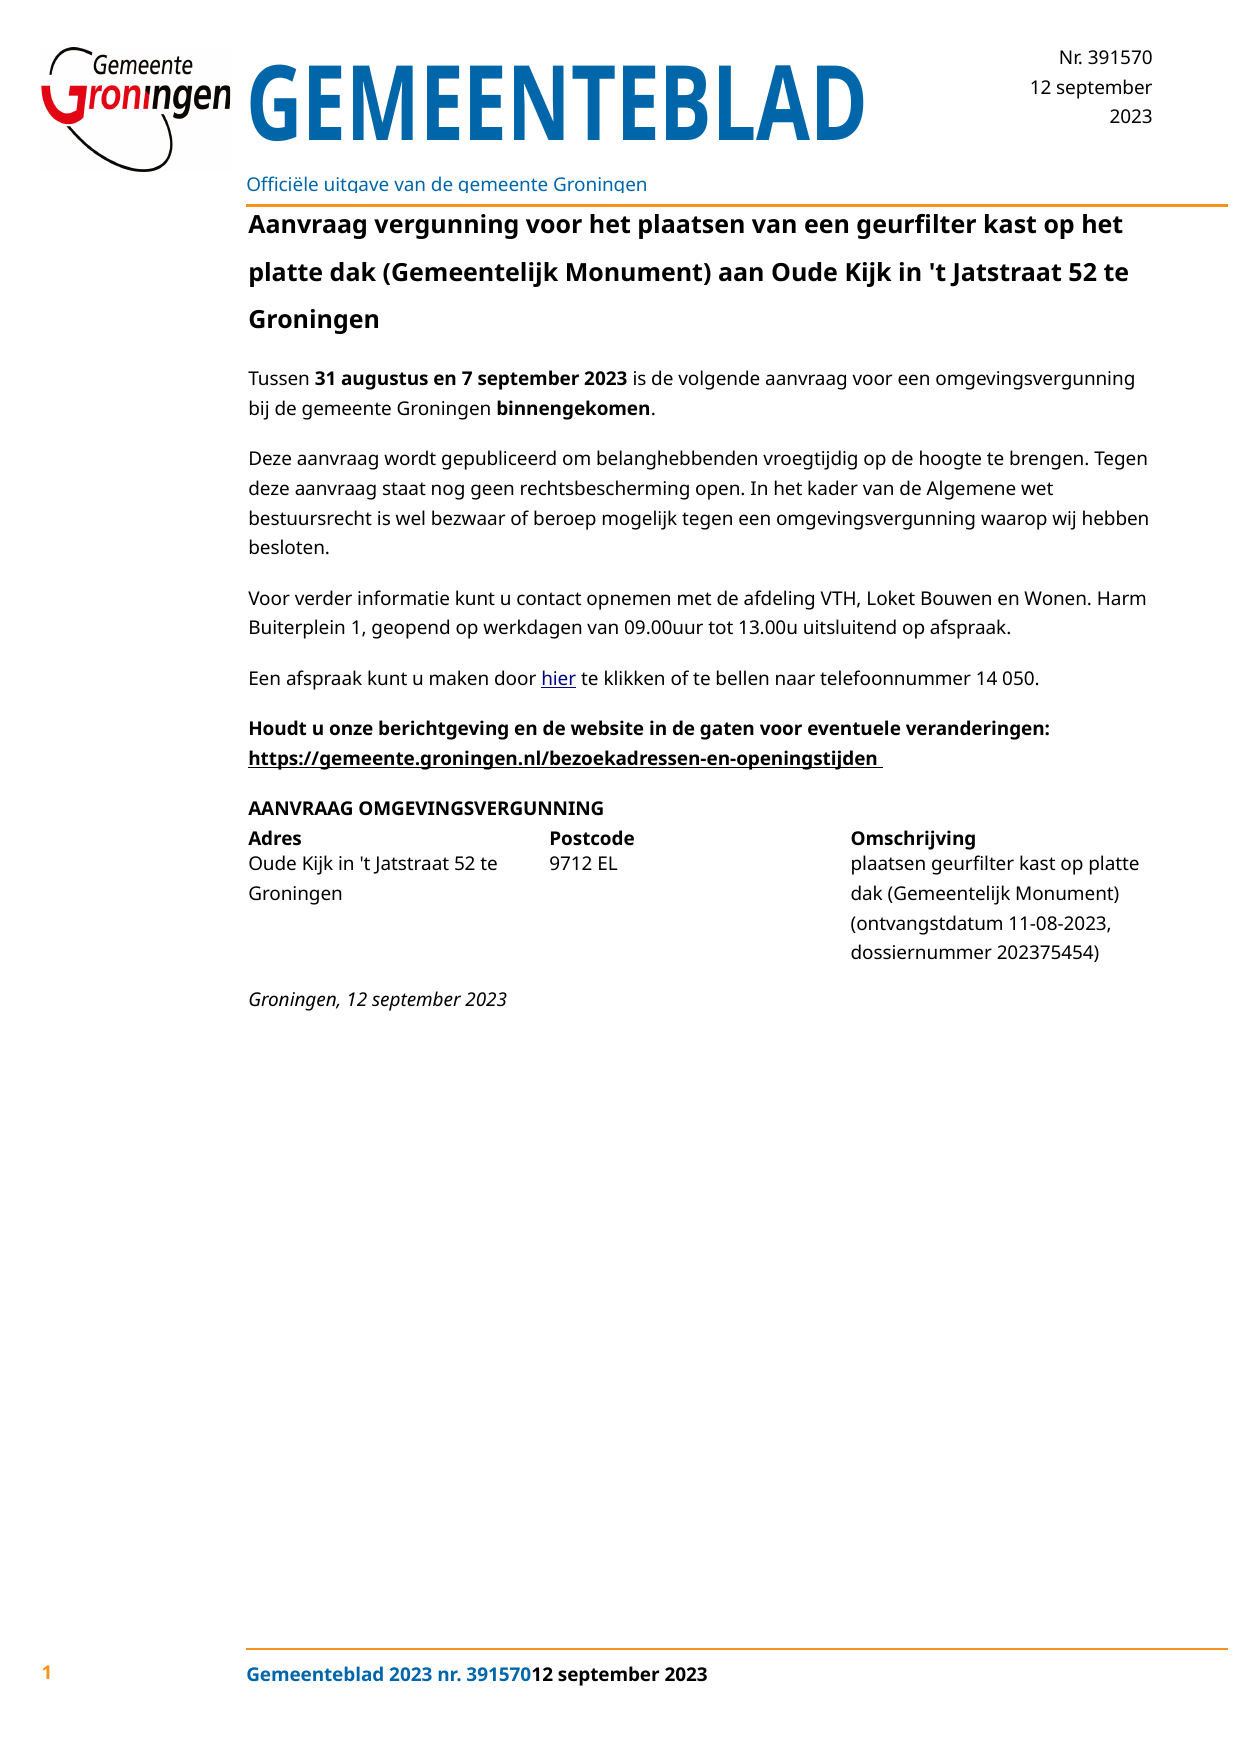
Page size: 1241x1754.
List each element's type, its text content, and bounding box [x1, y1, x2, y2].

table_cell 9712 EL [549, 851, 850, 965]
table_cell plaatsen geurfilter kast op platte dak (Gemeentelijk Monument) (ontvangstdatum 11-08-2023, dossiernummer 202375454) [850, 851, 1152, 965]
text Aanvraag vergunning voor het plaatsen van een geurfilter kast op het platte dak (Gemeentelijk Monument) aan Oude Kijk in 't Jatstraat 52 te Groningen [248, 207, 1152, 336]
table_cell Oude Kijk in 't Jatstraat 52 te Groningen [248, 851, 549, 965]
text Houdt u onze berichtgeving en de website in de gaten voor eventuele veranderingen: https://gemeente.groningen.nl/bezoekadressen-en-openingstijden [248, 715, 1152, 770]
text Groningen, 12 september 2023 [248, 986, 1152, 1012]
table_header Omschrijving [850, 825, 1152, 851]
text AANVRAAG OMGEVINGSVERGUNNING [248, 795, 1152, 821]
picture [41, 47, 231, 172]
text Tussen 31 augustus en 7 september 2023 is de volgende aanvraag voor een omgevingsvergunning bij de gemeente Groningen binnengekomen. [248, 366, 1152, 421]
text Deze aanvraag wordt gepubliceerd om belanghebbenden vroegtijdig op de hoogte te brengen. Tegen deze aanvraag staat nog geen rechtsbescherming open. In het kader van de Algemene wet bestuursrecht is wel bezwaar of beroep mogelijk tegen een omgevingsvergunning waarop wij hebben besloten. [248, 446, 1152, 560]
text Een afspraak kunt u maken door hier te klikken of te bellen naar telefoonnummer 14 050. [248, 665, 1152, 690]
text Voor verder informatie kunt u contact opnemen met de afdeling VTH, Loket Bouwen en Wonen. Harm Buiterplein 1, geopend op werkdagen van 09.00uur tot 13.00u uitsluitend op afspraak. [248, 585, 1152, 640]
table_header Adres [248, 825, 549, 851]
table_header Postcode [549, 825, 850, 851]
